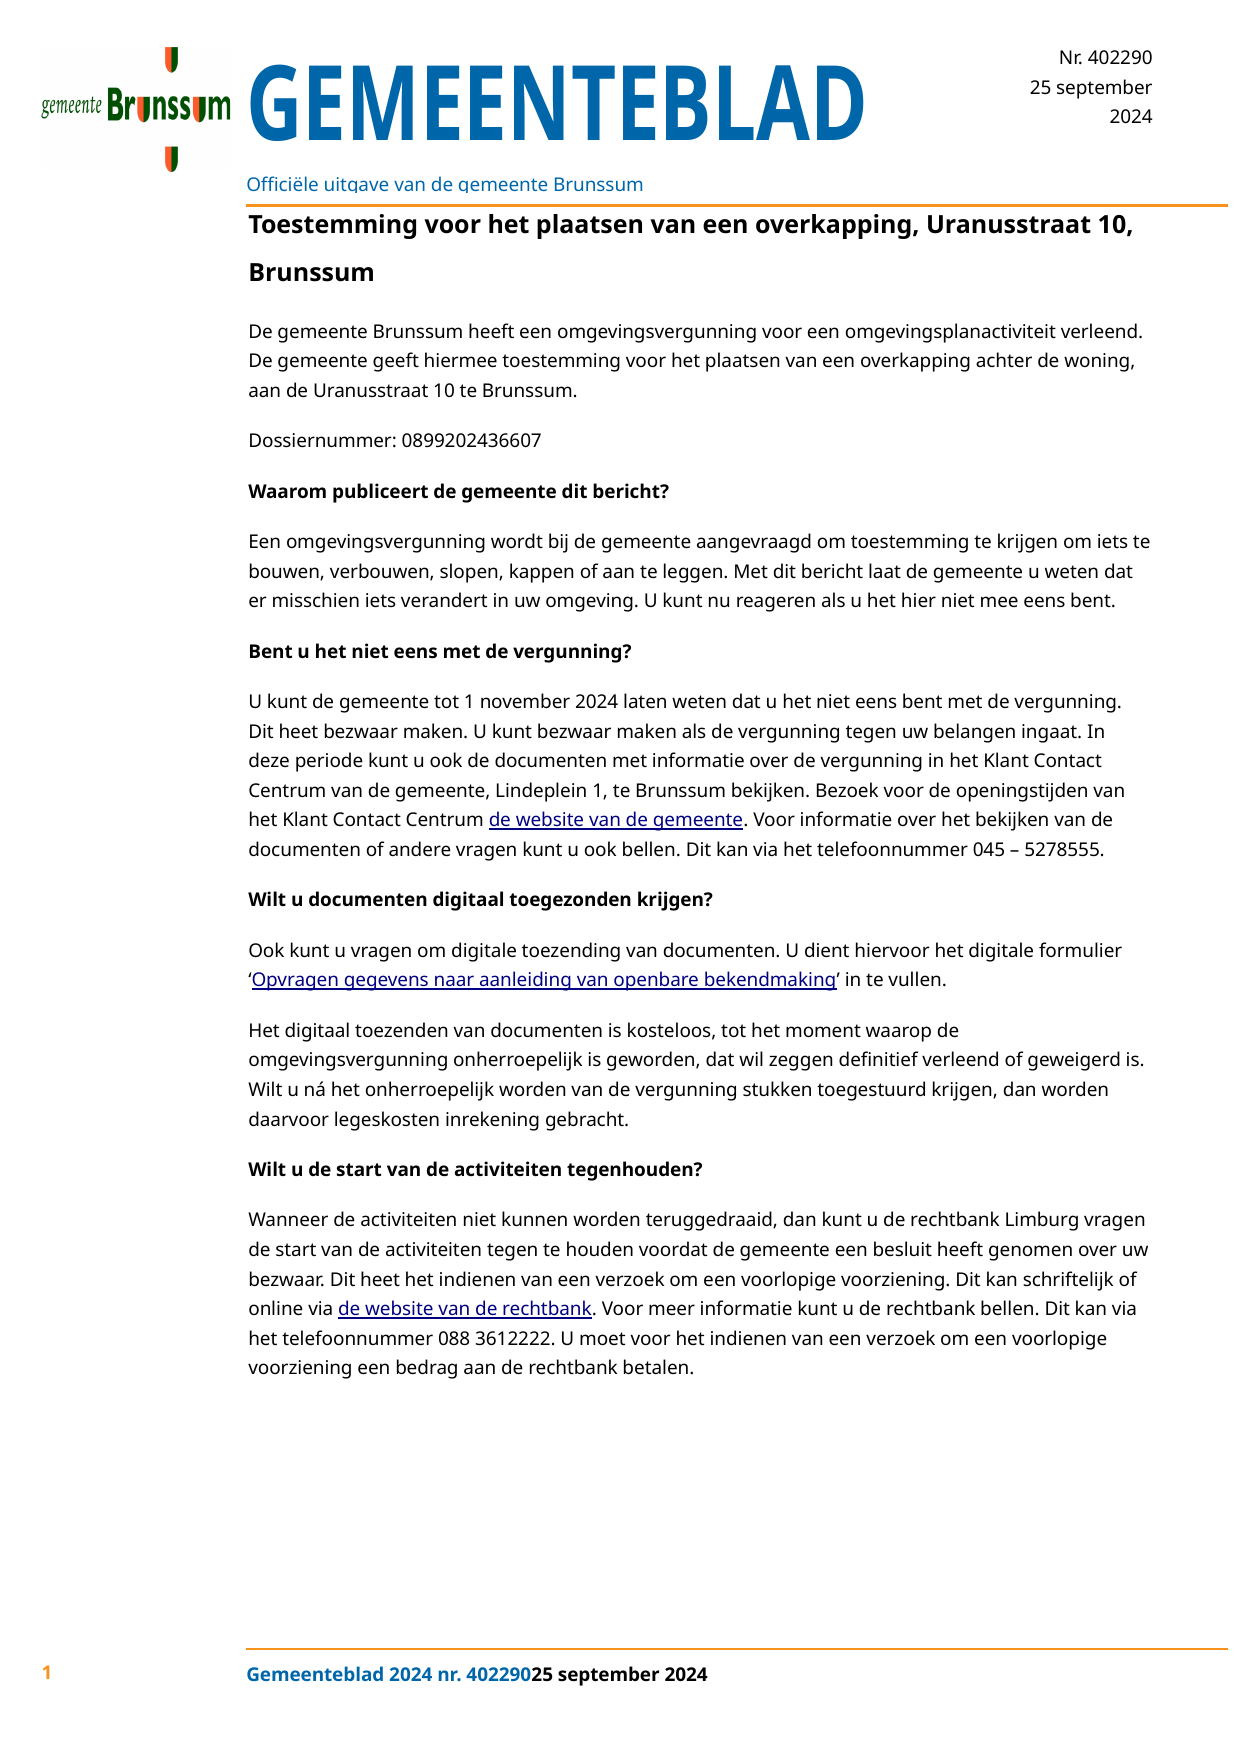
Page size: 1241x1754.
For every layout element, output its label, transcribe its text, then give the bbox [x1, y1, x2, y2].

picture [41, 47, 231, 172]
text Ook kunt u vragen om digitale toezending van documenten. U dient hiervoor het digitale formulier ‘Opvragen gegevens naar aanleiding van openbare bekendmaking’ in te vullen. [248, 937, 1152, 992]
text Een omgevingsvergunning wordt bij de gemeente aangevraagd om toestemming te krijgen om iets te bouwen, verbouwen, slopen, kappen of aan te leggen. Met dit bericht laat de gemeente u weten dat er misschien iets verandert in uw omgeving. U kunt nu reageren als u het hier niet mee eens bent. [248, 528, 1152, 613]
text U kunt de gemeente tot 1 november 2024 laten weten dat u het niet eens bent met de vergunning. Dit heet bezwaar maken. U kunt bezwaar maken als de vergunning tegen uw belangen ingaat. In deze periode kunt u ook de documenten met informatie over de vergunning in het Klant Contact Centrum van de gemeente, Lindeplein 1, te Brunssum bekijken. Bezoek voor de openingstijden van het Klant Contact Centrum de website van de gemeente. Voor informatie over het bekijken van de documenten of andere vragen kunt u ook bellen. Dit kan via het telefoonnummer 045 – 5278555. [248, 688, 1152, 862]
text Wilt u de start van de activiteiten tegenhouden? [248, 1156, 1152, 1182]
text Wilt u documenten digitaal toegezonden krijgen? [248, 887, 1152, 912]
text Het digitaal toezenden van documenten is kosteloos, tot het moment waarop de omgevingsvergunning onherroepelijk is geworden, dat wil zeggen definitief verleend of geweigerd is. Wilt u ná het onherroepelijk worden van de vergunning stukken toegestuurd krijgen, dan worden daarvoor legeskosten inrekening gebracht. [248, 1017, 1152, 1132]
text Toestemming voor het plaatsen van een overkapping, Uranusstraat 10, Brunssum [248, 207, 1152, 288]
text Wanneer de activiteiten niet kunnen worden teruggedraaid, dan kunt u de rechtbank Limburg vragen de start van de activiteiten tegen te houden voordat de gemeente een besluit heeft genomen over uw bezwaar. Dit heet het indienen van een verzoek om een voorlopige voorziening. Dit kan schriftelijk of online via de website van de rechtbank. Voor meer informatie kunt u de rechtbank bellen. Dit kan via het telefoonnummer 088 3612222. U moet voor het indienen van een verzoek om een voorlopige voorziening een bedrag aan de rechtbank betalen. [248, 1207, 1152, 1380]
text Waarom publiceert de gemeente dit bericht? [248, 478, 1152, 504]
text De gemeente Brunssum heeft een omgevingsvergunning voor een omgevingsplanactiviteit verleend. De gemeente geeft hiermee toestemming voor het plaatsen van een overkapping achter de woning, aan de Uranusstraat 10 te Brunssum. [248, 318, 1152, 403]
text Bent u het niet eens met de vergunning? [248, 638, 1152, 664]
text Dossiernummer: 0899202436607 [248, 427, 1152, 453]
